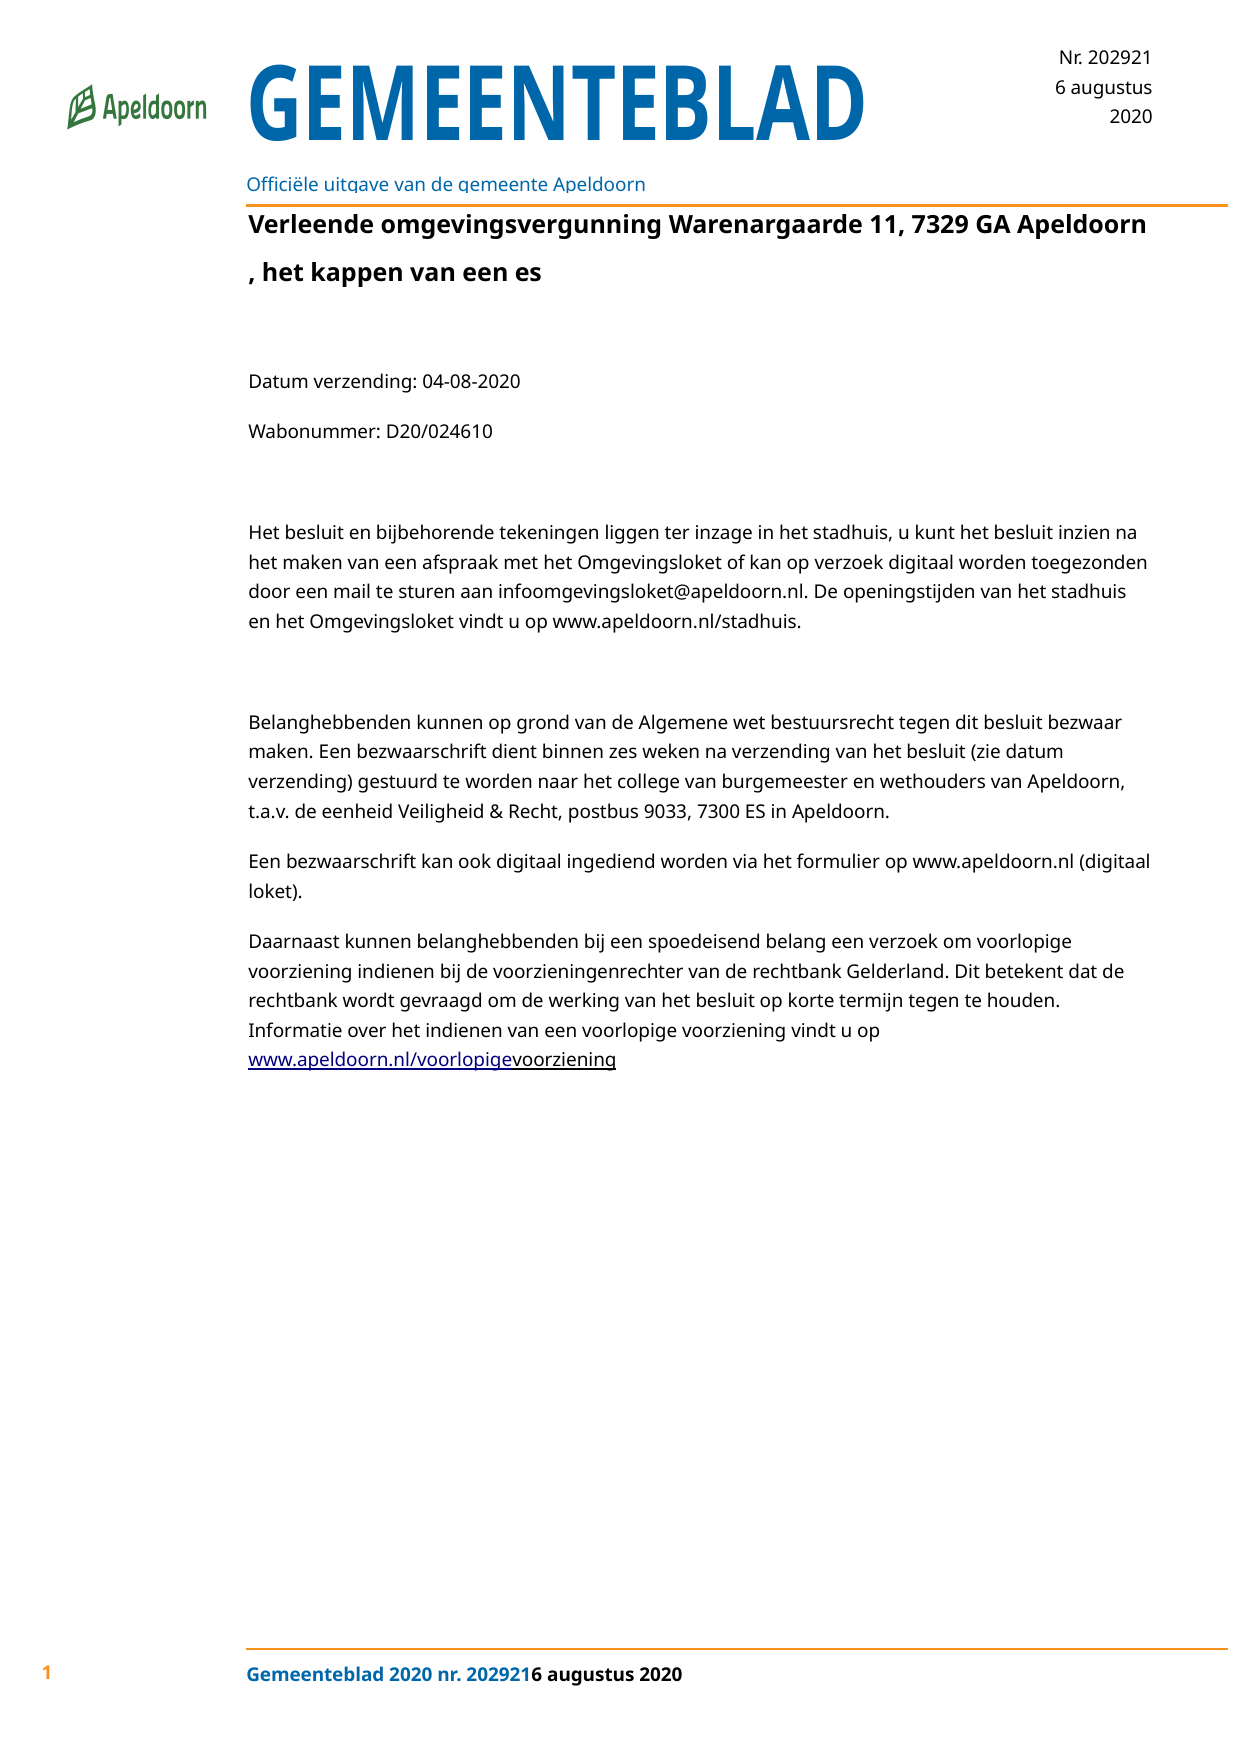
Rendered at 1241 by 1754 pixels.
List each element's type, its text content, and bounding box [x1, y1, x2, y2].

text Een bezwaarschrift kan ook digitaal ingediend worden via het formulier op www.apeldoorn.nl (digitaal loket). [248, 848, 1152, 904]
text Wabonummer: D20/024610 [248, 419, 1152, 444]
picture [41, 47, 231, 172]
text Daarnaast kunnen belanghebbenden bij een spoedeisend belang een verzoek om voorlopige voorziening indienen bij de voorzieningenrechter van de rechtbank Gelderland. Dit betekent dat de rechtbank wordt gevraagd om de werking van het besluit op korte termijn tegen te houden. Informatie over het indienen van een voorlopige voorziening vindt u op www.apeldoorn.nl/voorlopigevoorziening [248, 928, 1152, 1072]
text Het besluit en bijbehorende tekeningen liggen ter inzage in het stadhuis, u kunt het besluit inzien na het maken van een afspraak met het Omgevingsloket of kan op verzoek digitaal worden toegezonden door een mail te sturen aan infoomgevingsloket@apeldoorn.nl. De openingstijden van het stadhuis en het Omgevingsloket vindt u op www.apeldoorn.nl/stadhuis. [248, 519, 1152, 634]
text Belanghebbenden kunnen op grond van de Algemene wet bestuursrecht tegen dit besluit bezwaar maken. Een bezwaarschrift dient binnen zes weken na verzending van het besluit (zie datum verzending) gestuurd te worden naar het college van burgemeester en wethouders van Apeldoorn, t.a.v. de eenheid Veiligheid & Recht, postbus 9033, 7300 ES in Apeldoorn. [248, 709, 1152, 824]
text Verleende omgevingsvergunning Warenargaarde 11, 7329 GA Apeldoorn , het kappen van een es [248, 207, 1152, 288]
text Datum verzending: 04-08-2020 [248, 368, 1152, 394]
